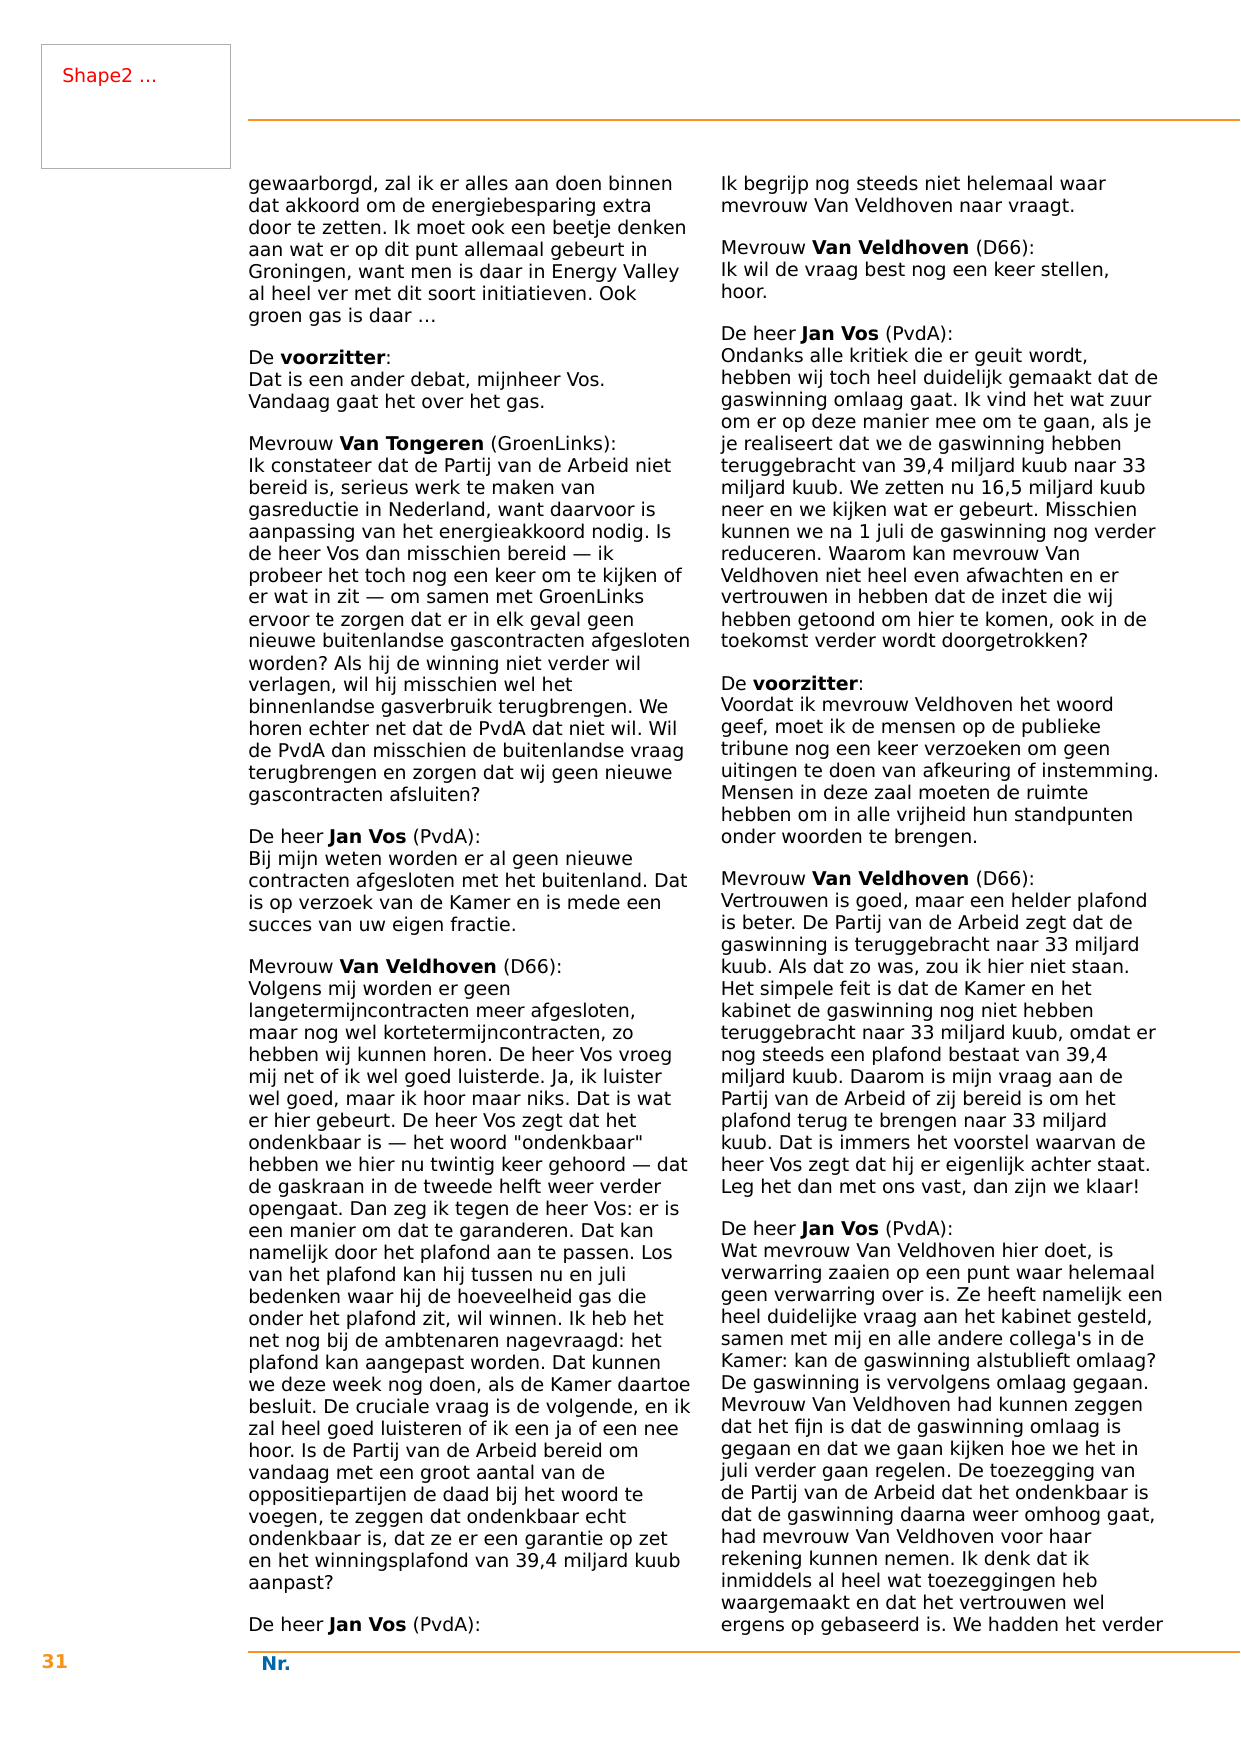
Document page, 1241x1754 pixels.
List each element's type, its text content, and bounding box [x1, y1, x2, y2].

text Mevrouw Van Veldhoven (D66): [721, 868, 1163, 890]
text De voorzitter: [248, 347, 691, 369]
text De heer Jan Vos (PvdA): [248, 826, 691, 848]
text De heer Jan Vos (PvdA): [248, 1613, 691, 1636]
text gewaarborgd, zal ik er alles aan doen binnen dat akkoord om de energiebesparing extra door te zetten. Ik moet ook een beetje denken aan wat er op dit punt allemaal gebeurt in Groningen, want men is daar in Energy Valley al heel ver met dit soort initiatieven. Ook groen gas is daar … [248, 173, 691, 327]
text Ik wil de vraag best nog een keer stellen, hoor. [721, 259, 1163, 303]
text Ik begrijp nog steeds niet helemaal waar mevrouw Van Veldhoven naar vraagt. [721, 173, 1163, 217]
text Bij mijn weten worden er al geen nieuwe contracten afgesloten met het buitenland. Dat is op verzoek van de Kamer en is mede een succes van uw eigen fractie. [248, 848, 691, 936]
text Volgens mij worden er geen langetermijncontracten meer afgesloten, maar nog wel kortetermijncontracten, zo hebben wij kunnen horen. De heer Vos vroeg mij net of ik wel goed luisterde. Ja, ik luister wel goed, maar ik hoor maar niks. Dat is wat er hier gebeurt. De heer Vos zegt dat het ondenkbaar is — het woord "ondenkbaar" hebben we hier nu twintig keer gehoord — dat de gaskraan in de tweede helft weer verder opengaat. Dan zeg ik tegen de heer Vos: er is een manier om dat te garanderen. Dat kan namelijk door het plafond aan te passen. Los van het plafond kan hij tussen nu en juli bedenken waar hij de hoeveelheid gas die onder het plafond zit, wil winnen. Ik heb het net nog bij de ambtenaren nagevraagd: het plafond kan aangepast worden. Dat kunnen we deze week nog doen, als de Kamer daartoe besluit. De cruciale vraag is de volgende, en ik zal heel goed luisteren of ik een ja of een nee hoor. Is de Partij van de Arbeid bereid om vandaag met een groot aantal van de oppositiepartijen de daad bij het woord te voegen, te zeggen dat ondenkbaar echt ondenkbaar is, dat ze er een garantie op zet en het winningsplafond van 39,4 miljard kuub aanpast? [248, 978, 691, 1593]
text Ik constateer dat de Partij van de Arbeid niet bereid is, serieus werk te maken van gasreductie in Nederland, want daarvoor is aanpassing van het energieakkoord nodig. Is de heer Vos dan misschien bereid — ik probeer het toch nog een keer om te kijken of er wat in zit — om samen met GroenLinks ervoor te zorgen dat er in elk geval geen nieuwe buitenlandse gascontracten afgesloten worden? Als hij de winning niet verder wil verlagen, wil hij misschien wel het binnenlandse gasverbruik terugbrengen. We horen echter net dat de PvdA dat niet wil. Wil de PvdA dan misschien de buitenlandse vraag terugbrengen en zorgen dat wij geen nieuwe gascontracten afsluiten? [248, 454, 691, 806]
text Voordat ik mevrouw Veldhoven het woord geef, moet ik de mensen op de publieke tribune nog een keer verzoeken om geen uitingen te doen van afkeuring of instemming. Mensen in deze zaal moeten de ruimte hebben om in alle vrijheid hun standpunten onder woorden te brengen. [721, 694, 1163, 848]
text De heer Jan Vos (PvdA): [721, 1218, 1163, 1240]
text De heer Jan Vos (PvdA): [721, 323, 1163, 345]
text Mevrouw Van Veldhoven (D66): [248, 956, 691, 978]
text Wat mevrouw Van Veldhoven hier doet, is verwarring zaaien op een punt waar helemaal geen verwarring over is. Ze heeft namelijk een heel duidelijke vraag aan het kabinet gesteld, samen met mij en alle andere collega's in de Kamer: kan de gaswinning alstublieft omlaag? De gaswinning is vervolgens omlaag gegaan. Mevrouw Van Veldhoven had kunnen zeggen dat het fijn is dat de gaswinning omlaag is gegaan en dat we gaan kijken hoe we het in juli verder gaan regelen. De toezegging van de Partij van de Arbeid dat het ondenkbaar is dat de gaswinning daarna weer omhoog gaat, had mevrouw Van Veldhoven voor haar rekening kunnen nemen. Ik denk dat ik inmiddels al heel wat toezeggingen heb waargemaakt en dat het vertrouwen wel ergens op gebaseerd is. We hadden het verder [721, 1240, 1163, 1636]
text Mevrouw Van Tongeren (GroenLinks): [248, 433, 691, 454]
text Ondanks alle kritiek die er geuit wordt, hebben wij toch heel duidelijk gemaakt dat de gaswinning omlaag gaat. Ik vind het wat zuur om er op deze manier mee om te gaan, als je je realiseert dat we de gaswinning hebben teruggebracht van 39,4 miljard kuub naar 33 miljard kuub. We zetten nu 16,5 miljard kuub neer en we kijken wat er gebeurt. Misschien kunnen we na 1 juli de gaswinning nog verder reduceren. Waarom kan mevrouw Van Veldhoven niet heel even afwachten en er vertrouwen in hebben dat de inzet die wij hebben getoond om hier te komen, ook in de toekomst verder wordt doorgetrokken? [721, 345, 1163, 652]
text Vertrouwen is goed, maar een helder plafond is beter. De Partij van de Arbeid zegt dat de gaswinning is teruggebracht naar 33 miljard kuub. Als dat zo was, zou ik hier niet staan. Het simpele feit is dat de Kamer en het kabinet de gaswinning nog niet hebben teruggebracht naar 33 miljard kuub, omdat er nog steeds een plafond bestaat van 39,4 miljard kuub. Daarom is mijn vraag aan de Partij van de Arbeid of zij bereid is om het plafond terug te brengen naar 33 miljard kuub. Dat is immers het voorstel waarvan de heer Vos zegt dat hij er eigenlijk achter staat. Leg het dan met ons vast, dan zijn we klaar! [721, 890, 1163, 1198]
text Dat is een ander debat, mijnheer Vos. Vandaag gaat het over het gas. [248, 369, 691, 413]
text De voorzitter: [721, 672, 1163, 694]
text Mevrouw Van Veldhoven (D66): [721, 237, 1163, 259]
